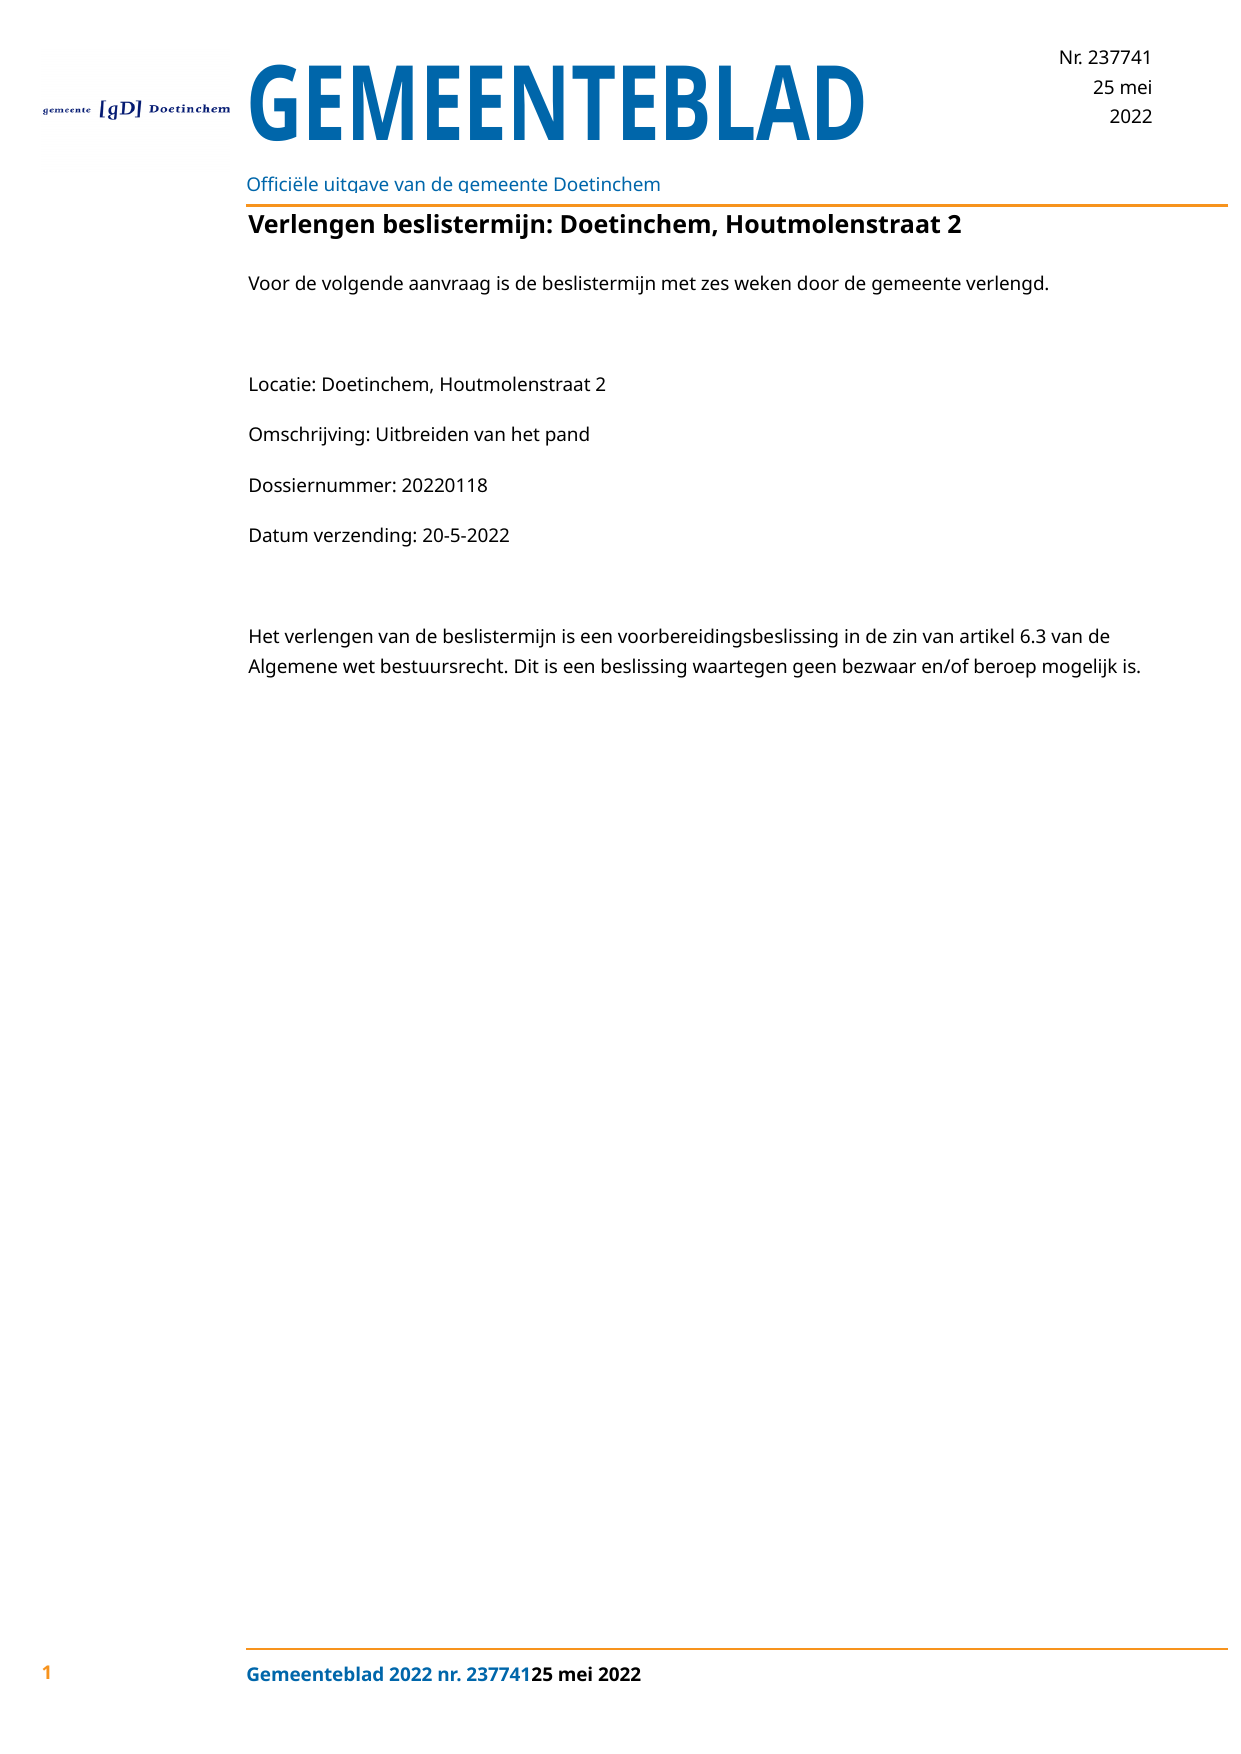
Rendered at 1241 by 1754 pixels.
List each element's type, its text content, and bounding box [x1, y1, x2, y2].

text Het verlengen van de beslistermijn is een voorbereidingsbeslissing in de zin van artikel 6.3 van de Algemene wet bestuursrecht. Dit is een beslissing waartegen geen bezwaar en/of beroep mogelijk is. [248, 623, 1152, 678]
picture [41, 47, 231, 172]
text Dossiernummer: 20220118 [248, 472, 1152, 498]
text Omschrijving: Uitbreiden van het pand [248, 422, 1152, 447]
text Voor de volgende aanvraag is de beslistermijn met zes weken door de gemeente verlengd. [248, 270, 1152, 296]
text Locatie: Doetinchem, Houtmolenstraat 2 [248, 371, 1152, 397]
text Datum verzending: 20-5-2022 [248, 522, 1152, 548]
text Verlengen beslistermijn: Doetinchem, Houtmolenstraat 2 [248, 207, 1152, 241]
